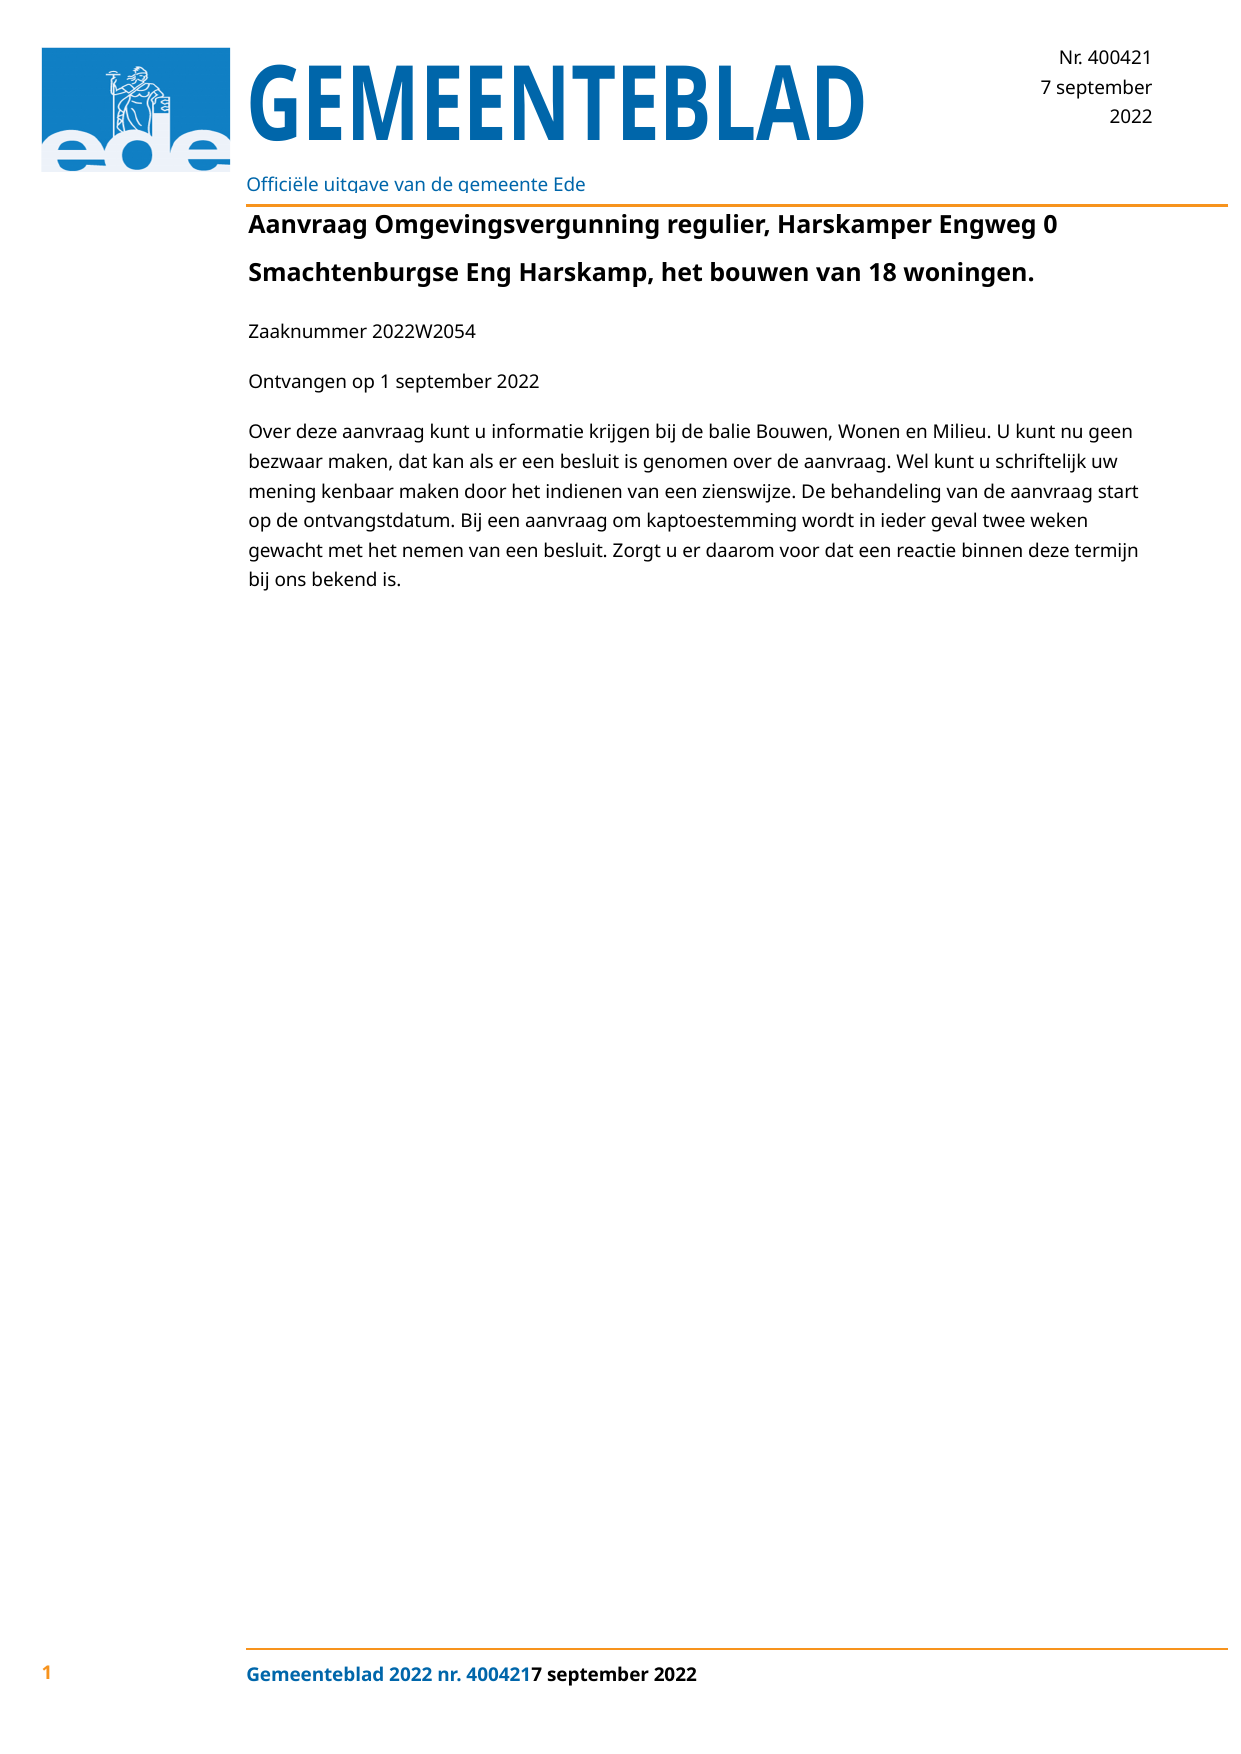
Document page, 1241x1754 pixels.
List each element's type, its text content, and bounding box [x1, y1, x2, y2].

text Ontvangen op 1 september 2022 [248, 368, 1152, 394]
text Zaaknummer 2022W2054 [248, 318, 1152, 344]
text Over deze aanvraag kunt u informatie krijgen bij de balie Bouwen, Wonen en Milieu. U kunt nu geen bezwaar maken, dat kan als er een besluit is genomen over de aanvraag. Wel kunt u schriftelijk uw mening kenbaar maken door het indienen van een zienswijze. De behandeling van de aanvraag start op de ontvangstdatum. Bij een aanvraag om kaptoestemming wordt in ieder geval twee weken gewacht met het nemen van een besluit. Zorgt u er daarom voor dat een reactie binnen deze termijn bij ons bekend is. [248, 419, 1152, 592]
picture [41, 47, 231, 172]
text Aanvraag Omgevingsvergunning regulier, Harskamper Engweg 0 Smachtenburgse Eng Harskamp, het bouwen van 18 woningen. [248, 207, 1152, 288]
